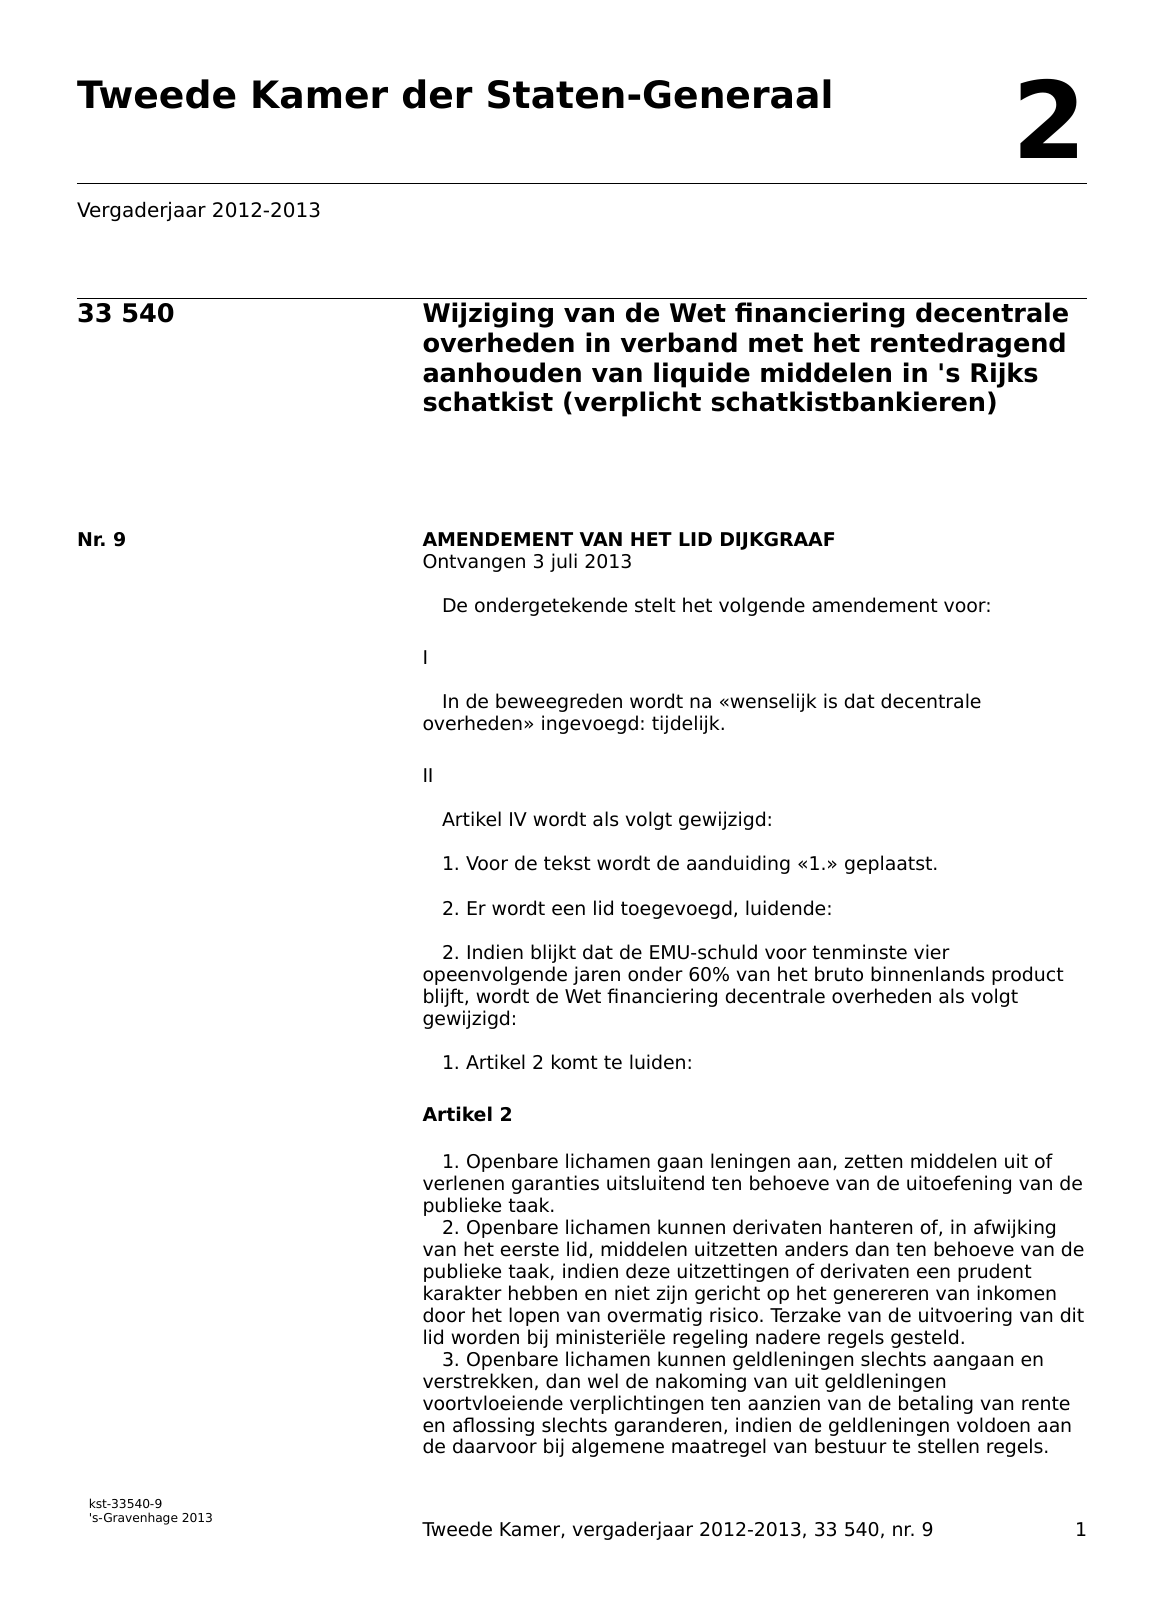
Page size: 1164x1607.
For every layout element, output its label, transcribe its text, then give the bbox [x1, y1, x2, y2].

text 1. Openbare lichamen gaan leningen aan, zetten middelen uit of verlenen garanties uitsluitend ten behoeve van de uitoefening van de publieke taak. [422, 1151, 1087, 1217]
table_header Tweede Kamer der Staten-Generaal [77, 59, 886, 183]
subtitle Artikel 2 [422, 1104, 1087, 1126]
text Ontvangen 3 juli 2013 [422, 551, 1087, 573]
text De ondergetekende stelt het volgende amendement voor: [422, 595, 1087, 617]
text In de beweegreden wordt na «wenselijk is dat decentrale overheden» ingevoegd: tijdelijk. [422, 691, 1087, 735]
text 1. Voor de tekst wordt de aanduiding «1.» geplaatst. [422, 853, 1087, 875]
text 2. Indien blijkt dat de EMU-schuld voor tenminste vier opeenvolgende jaren onder 60% van het bruto binnenlands product blijft, wordt de Wet financiering decentrale overheden als volgt gewijzigd: [422, 942, 1087, 1029]
text 1. Artikel 2 komt te luiden: [422, 1052, 1087, 1074]
text 3. Openbare lichamen kunnen geldleningen slechts aangaan en verstrekken, dan wel de nakoming van uit geldleningen voortvloeiende verplichtingen ten aanzien van de betaling van rente en aflossing slechts garanderen, indien de geldleningen voldoen aan de daarvoor bij algemene maatregel van bestuur te stellen regels. [422, 1348, 1087, 1458]
text 2. Openbare lichamen kunnen derivaten hanteren of, in afwijking van het eerste lid, middelen uitzetten anders dan ten behoeve van de publieke taak, indien deze uitzettingen of derivaten een prudent karakter hebben en niet zijn gericht op het genereren van inkomen door het lopen van overmatig risico. Terzake van de uitvoering van dit lid worden bij ministeriële regeling nadere regels gesteld. [422, 1217, 1087, 1348]
subtitle Nr. 9 AMENDEMENT VAN HET LID DIJKGRAAF [77, 529, 1087, 551]
text 's-Gravenhage 2013 [88, 1511, 323, 1525]
text 2. Er wordt een lid toegevoegd, luidende: [422, 897, 1087, 919]
table_header 2 [886, 59, 1087, 183]
table_cell Vergaderjaar 2012-2013 [77, 184, 1087, 298]
subtitle 33 540 Wijziging van de Wet financiering decentrale overheden in verband met het rentedragend aanhouden van liquide middelen in 's Rijks schatkist (verplicht schatkistbankieren) [77, 299, 1087, 418]
subtitle I [422, 647, 1087, 669]
subtitle II [422, 765, 1087, 787]
text Artikel IV wordt als volgt gewijzigd: [422, 809, 1087, 831]
text kst-33540-9 [88, 1497, 323, 1511]
